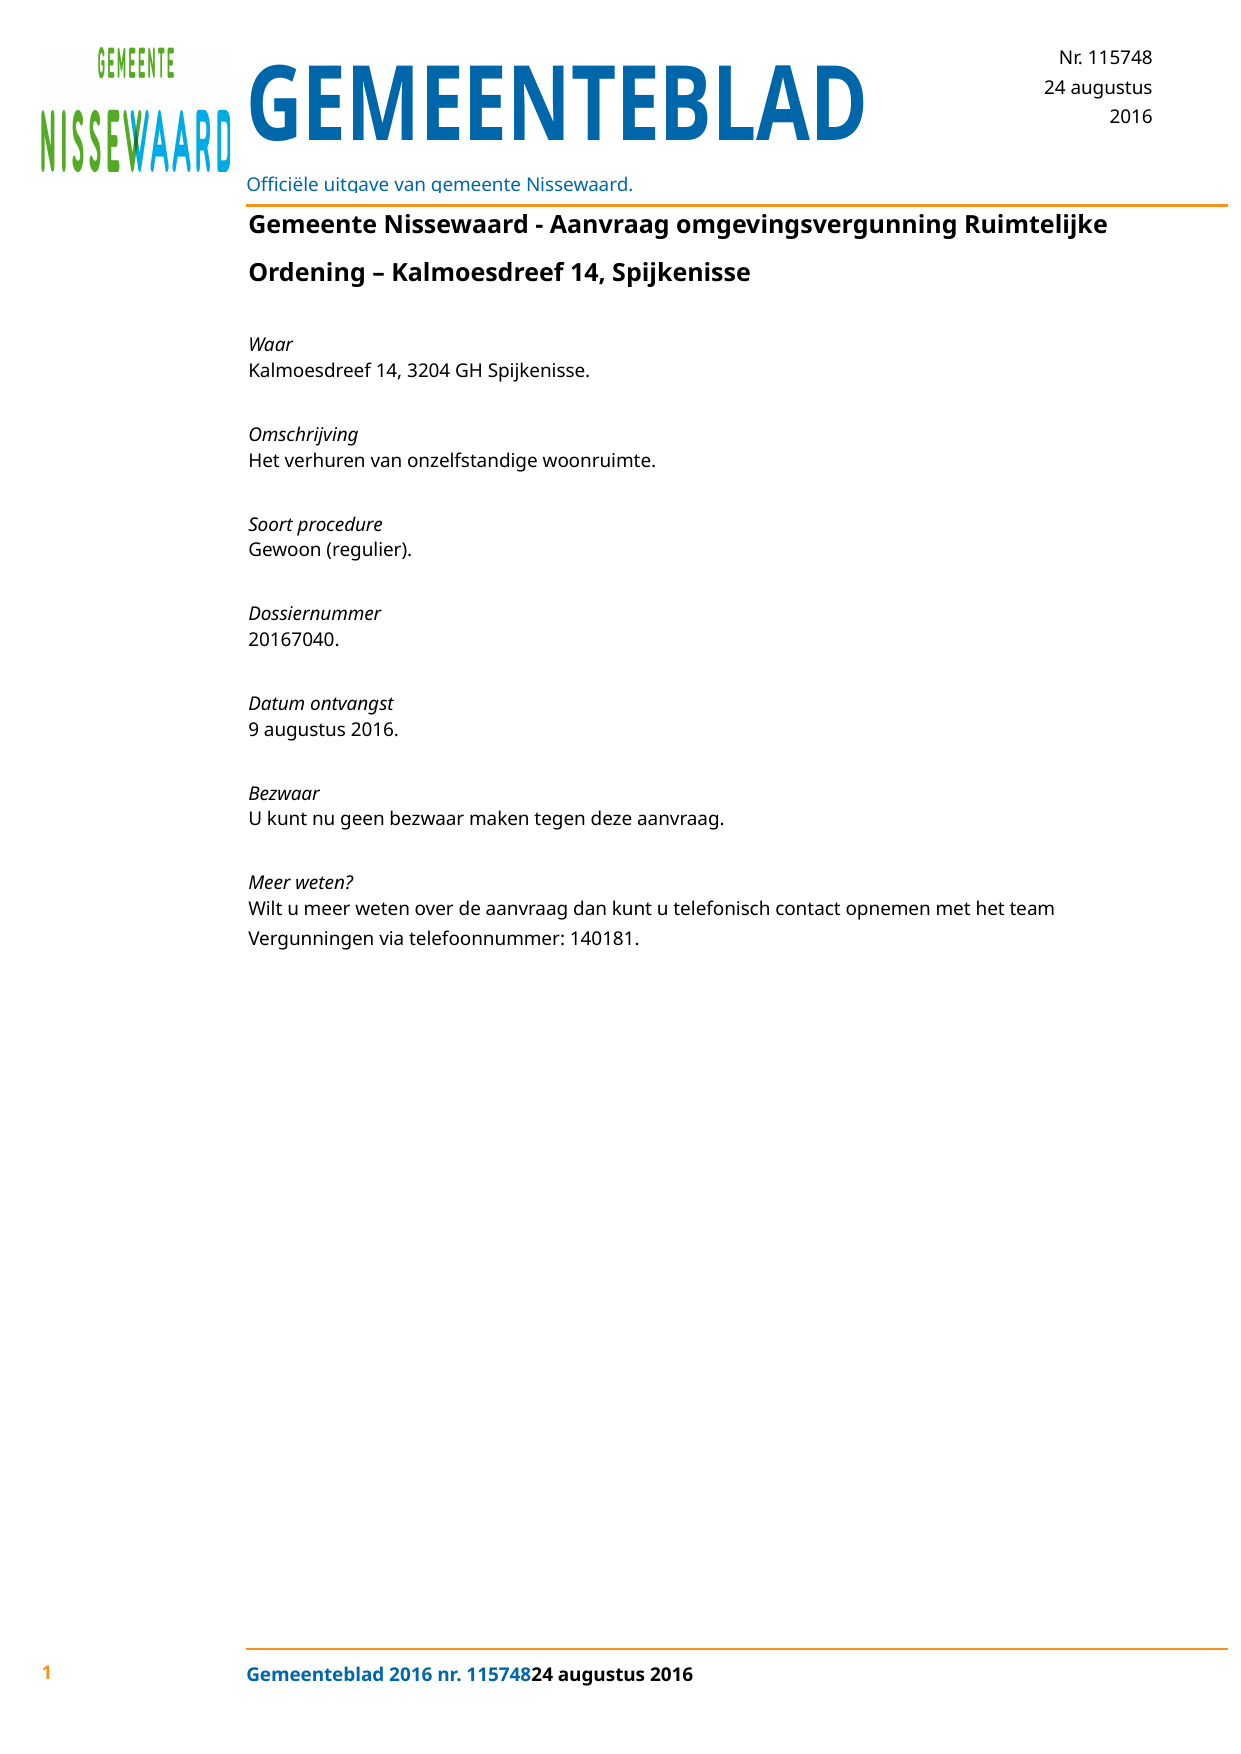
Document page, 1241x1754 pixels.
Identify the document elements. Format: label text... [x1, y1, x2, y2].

text Dossiernummer [248, 601, 1152, 626]
text Het verhuren van onzelfstandige woonruimte. [248, 447, 1152, 473]
picture [201, 122, 206, 138]
text Wilt u meer weten over de aanvraag dan kunt u telefonisch contact opnemen met het team Vergunningen via telefoonnummer: 140181. [248, 895, 1152, 951]
picture [176, 157, 187, 172]
text Datum ontvangst [248, 690, 1152, 716]
text Kalmoesdreef 14, 3204 GH Spijkenisse. [248, 357, 1152, 383]
text 20167040. [248, 626, 1152, 652]
text Bezwaar [248, 780, 1152, 806]
text Gemeente Nissewaard - Aanvraag omgevingsvergunning Ruimtelijke Ordening – Kalmoesdreef 14, Spijkenisse [248, 207, 1152, 288]
text Omschrijving [248, 421, 1152, 447]
picture [154, 157, 165, 172]
text Meer weten? [248, 869, 1152, 895]
text Gewoon (regulier). [248, 537, 1152, 562]
picture [41, 47, 231, 172]
picture [200, 151, 206, 172]
picture [222, 122, 227, 160]
text Waar [248, 331, 1152, 357]
text Soort procedure [248, 511, 1152, 537]
text 9 augustus 2016. [248, 716, 1152, 742]
text U kunt nu geen bezwaar maken tegen deze aanvraag. [248, 806, 1152, 831]
